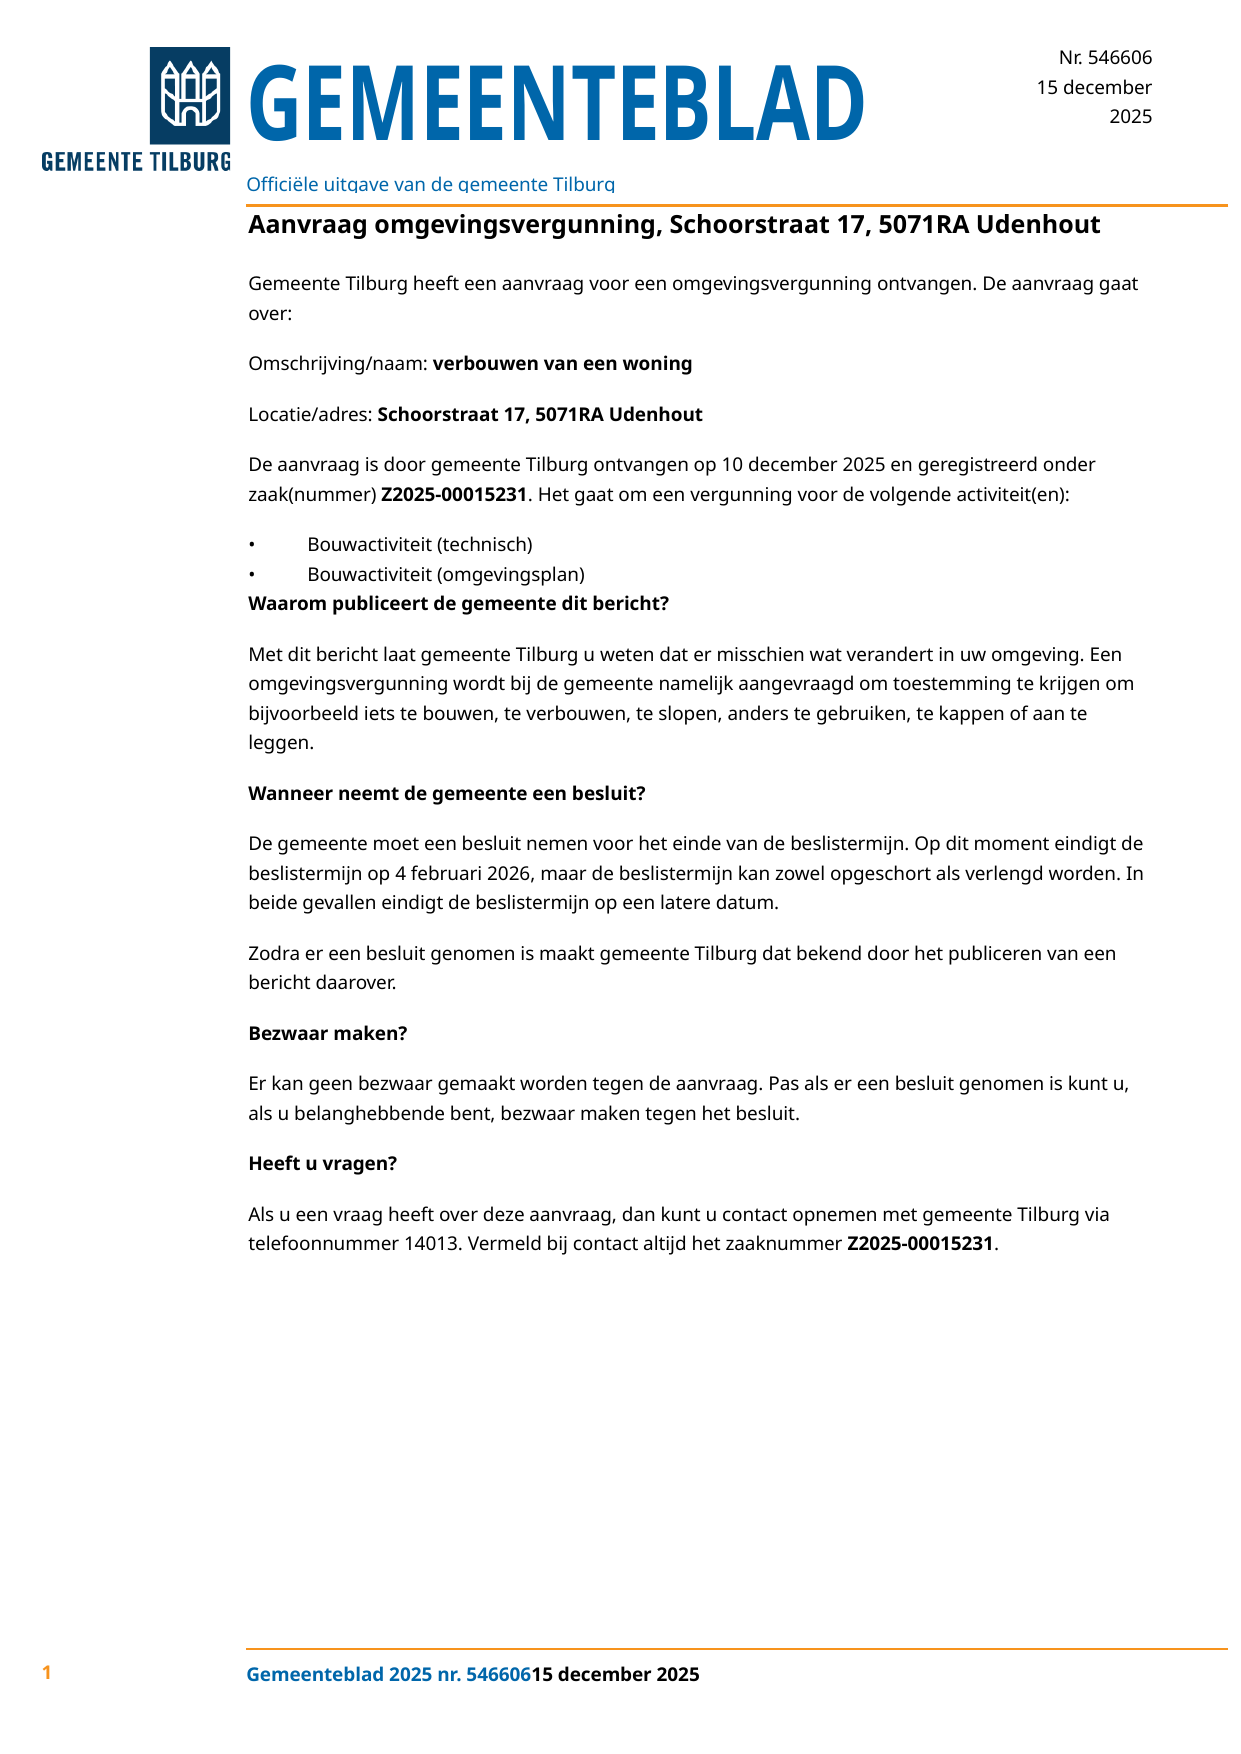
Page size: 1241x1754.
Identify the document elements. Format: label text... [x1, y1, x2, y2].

list Bouwactiviteit (technisch) [248, 531, 1152, 557]
text Omschrijving/naam: verbouwen van een woning [248, 350, 1152, 376]
picture [41, 47, 231, 172]
text Wanneer neemt de gemeente een besluit? [248, 780, 1152, 806]
text Als u een vraag heeft over deze aanvraag, dan kunt u contact opnemen met gemeente Tilburg via telefoonnummer 14013. Vermeld bij contact altijd het zaaknummer Z2025-00015231. [248, 1201, 1152, 1256]
text De aanvraag is door gemeente Tilburg ontvangen op 10 december 2025 en geregistreerd onder zaak(nummer) Z2025-00015231. Het gaat om een vergunning voor de volgende activiteit(en): [248, 451, 1152, 506]
text Locatie/adres: Schoorstraat 17, 5071RA Udenhout [248, 401, 1152, 426]
text Er kan geen bezwaar gemaakt worden tegen de aanvraag. Pas als er een besluit genomen is kunt u, als u belanghebbende bent, bezwaar maken tegen het besluit. [248, 1070, 1152, 1126]
list Bouwactiviteit (omgevingsplan) [248, 561, 1152, 586]
text Zodra er een besluit genomen is maakt gemeente Tilburg dat bekend door het publiceren van een bericht daarover. [248, 940, 1152, 995]
text Heeft u vragen? [248, 1150, 1152, 1176]
text De gemeente moet een besluit nemen voor het einde van de beslistermijn. Op dit moment eindigt de beslistermijn op 4 februari 2026, maar de beslistermijn kan zowel opgeschort als verlengd worden. In beide gevallen eindigt de beslistermijn op een latere datum. [248, 830, 1152, 915]
text Gemeente Tilburg heeft een aanvraag voor een omgevingsvergunning ontvangen. De aanvraag gaat over: [248, 270, 1152, 326]
text Met dit bericht laat gemeente Tilburg u weten dat er misschien wat verandert in uw omgeving. Een omgevingsvergunning wordt bij de gemeente namelijk aangevraagd om toestemming te krijgen om bijvoorbeeld iets te bouwen, te verbouwen, te slopen, anders te gebruiken, te kappen of aan te leggen. [248, 641, 1152, 755]
text Bezwaar maken? [248, 1020, 1152, 1046]
text Waarom publiceert de gemeente dit bericht? [248, 590, 1152, 616]
text Aanvraag omgevingsvergunning, Schoorstraat 17, 5071RA Udenhout [248, 207, 1152, 241]
